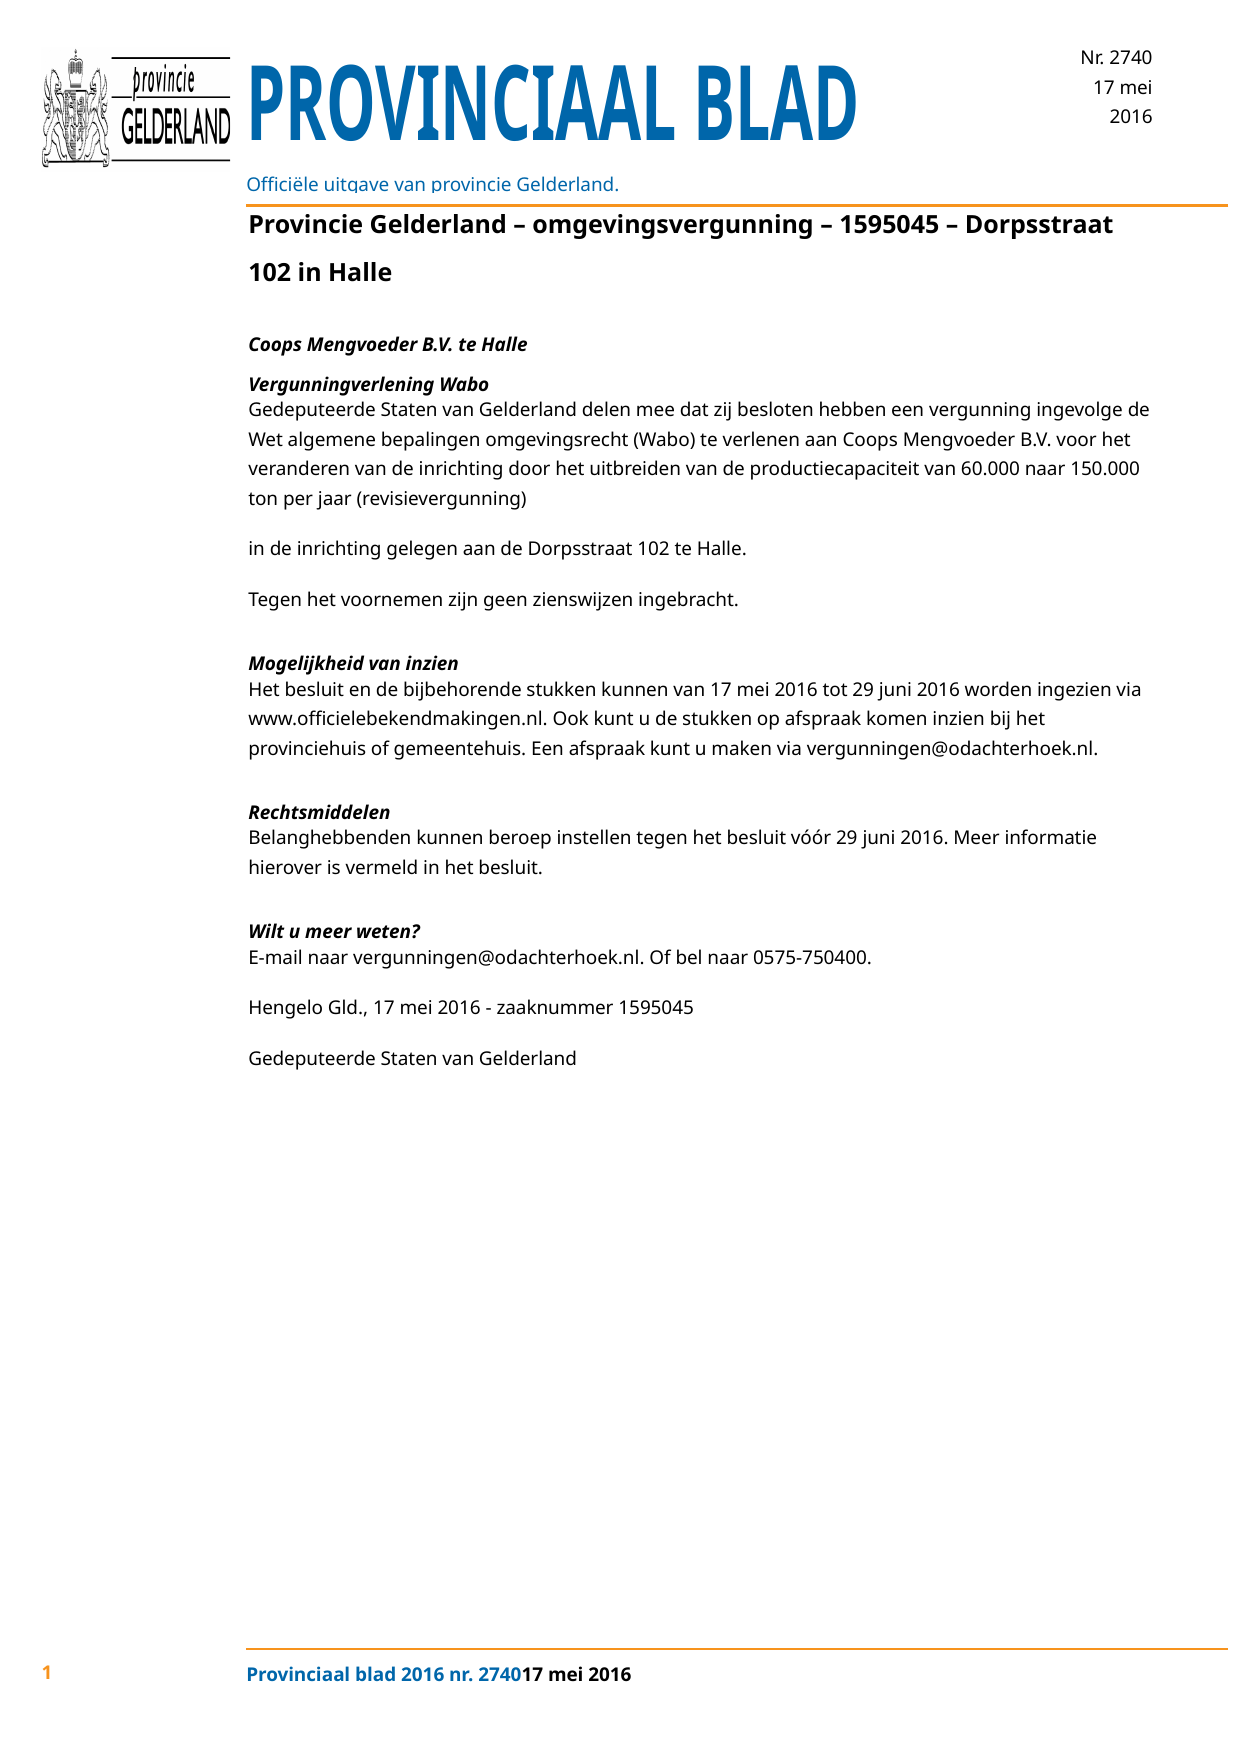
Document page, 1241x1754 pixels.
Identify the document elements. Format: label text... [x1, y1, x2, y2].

text E-mail naar vergunningen@odachterhoek.nl. Of bel naar 0575-750400. [248, 944, 1152, 969]
text Tegen het voornemen zijn geen zienswijzen ingebracht. [248, 586, 1152, 612]
text Gedeputeerde Staten van Gelderland delen mee dat zij besloten hebben een vergunning ingevolge de Wet algemene bepalingen omgevingsrecht (Wabo) te verlenen aan Coops Mengvoeder B.V. voor het veranderen van de inrichting door het uitbreiden van de productiecapaciteit van 60.000 naar 150.000 ton per jaar (revisievergunning) [248, 396, 1152, 511]
text Belanghebbenden kunnen beroep instellen tegen het besluit vóór 29 juni 2016. Meer informatie hierover is vermeld in het besluit. [248, 824, 1152, 880]
text Vergunningverlening Wabo [248, 371, 1152, 396]
text Gedeputeerde Staten van Gelderland [248, 1045, 1152, 1070]
text Hengelo Gld., 17 mei 2016 - zaaknummer 1595045 [248, 994, 1152, 1020]
text Rechtsmiddelen [248, 799, 1152, 824]
text Coops Mengvoeder B.V. te Halle [248, 331, 1152, 357]
text in de inrichting gelegen aan de Dorpsstraat 102 te Halle. [248, 536, 1152, 561]
picture [41, 47, 231, 172]
text Provincie Gelderland – omgevingsvergunning – 1595045 – Dorpsstraat 102 in Halle [248, 207, 1152, 288]
text Wilt u meer weten? [248, 918, 1152, 944]
text Mogelijkheid van inzien [248, 650, 1152, 676]
text Het besluit en de bijbehorende stukken kunnen van 17 mei 2016 tot 29 juni 2016 worden ingezien via www.officielebekendmakingen.nl. Ook kunt u de stukken op afspraak komen inzien bij het provinciehuis of gemeentehuis. Een afspraak kunt u maken via vergunningen@odachterhoek.nl. [248, 676, 1152, 761]
